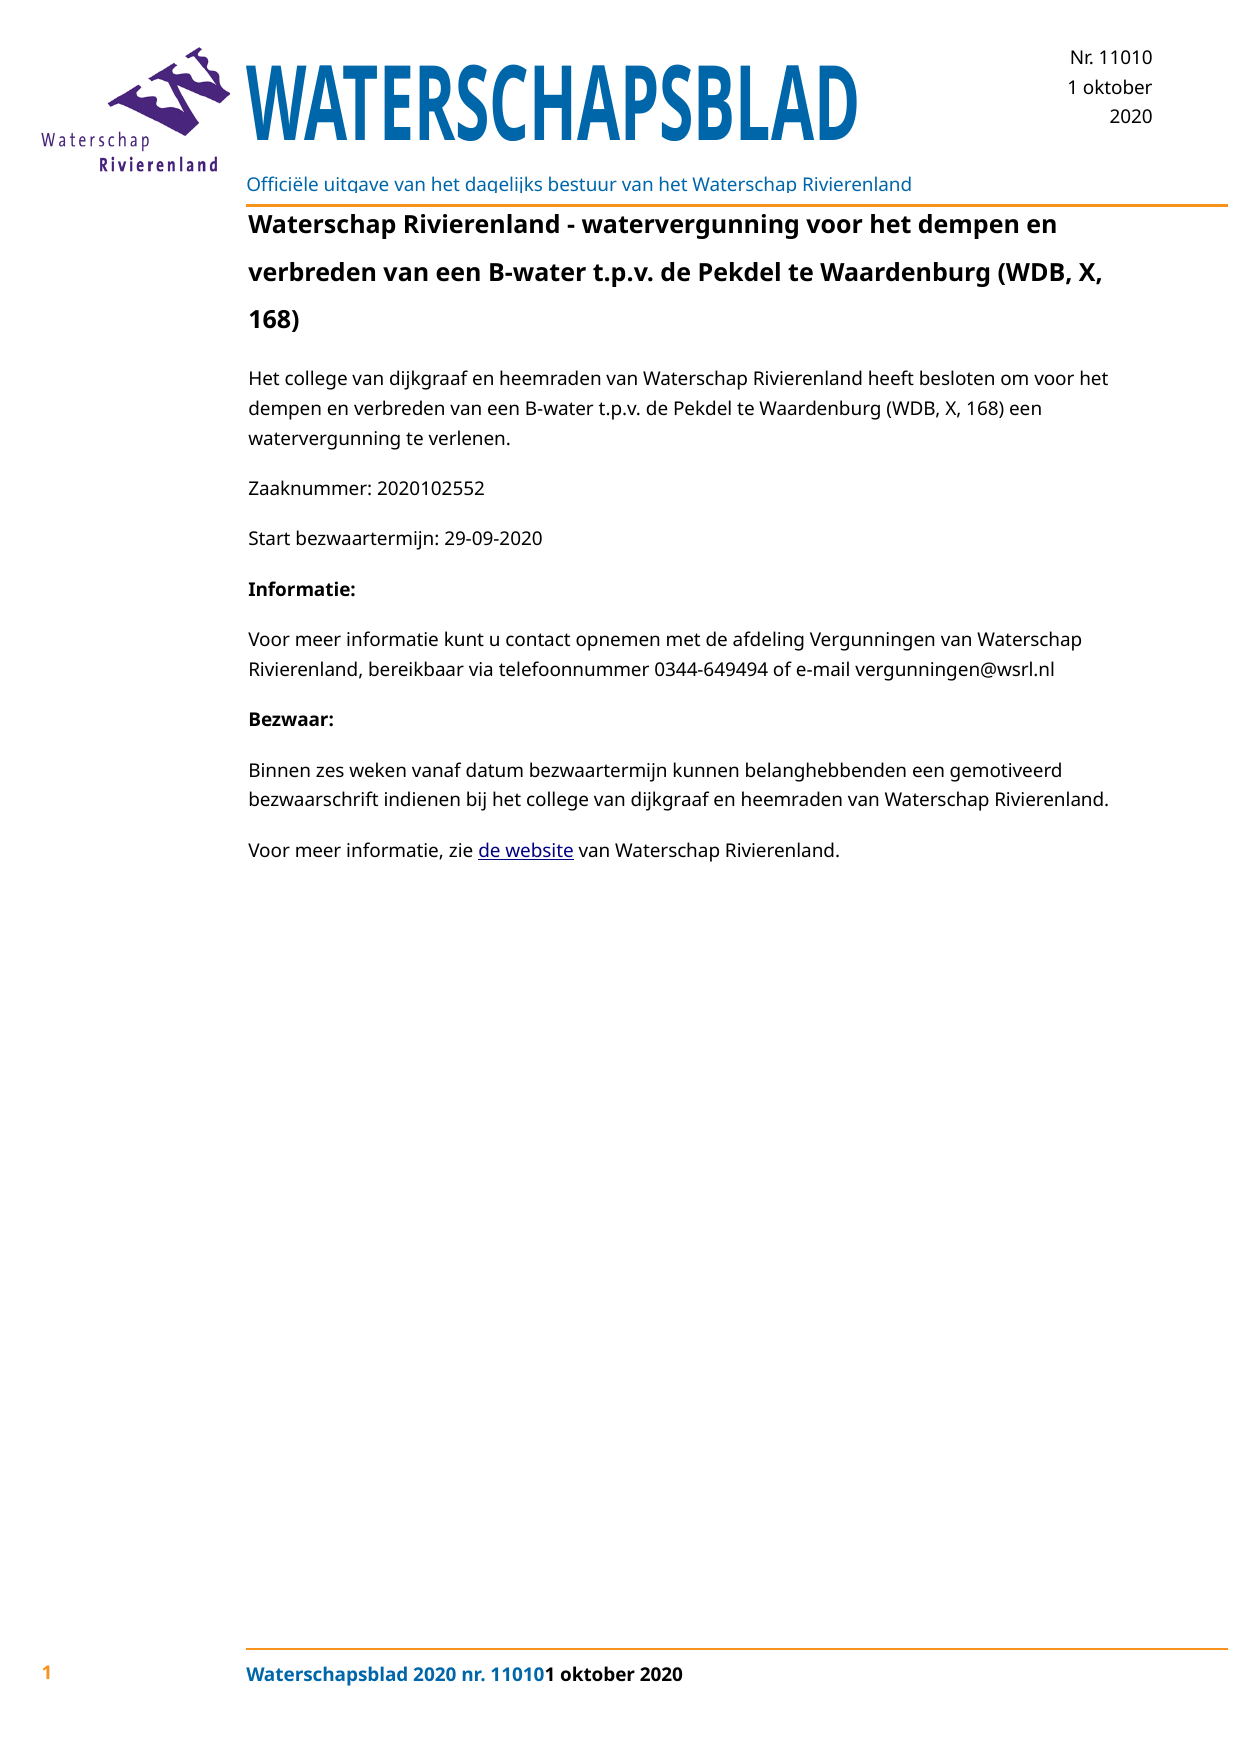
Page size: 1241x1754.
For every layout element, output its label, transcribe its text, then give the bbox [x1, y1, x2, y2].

text Binnen zes weken vanaf datum bezwaartermijn kunnen belanghebbenden een gemotiveerd bezwaarschrift indienen bij het college van dijkgraaf en heemraden van Waterschap Rivierenland. [248, 757, 1152, 812]
text Voor meer informatie kunt u contact opnemen met de afdeling Vergunningen van Waterschap Rivierenland, bereikbaar via telefoonnummer 0344-649494 of e-mail vergunningen@wsrl.nl [248, 626, 1152, 682]
picture [41, 47, 231, 172]
text Waterschap Rivierenland - watervergunning voor het dempen en verbreden van een B-water t.p.v. de Pekdel te Waardenburg (WDB, X, 168) [248, 207, 1152, 336]
text Voor meer informatie, zie de website van Waterschap Rivierenland. [248, 837, 1152, 862]
text Het college van dijkgraaf en heemraden van Waterschap Rivierenland heeft besloten om voor het dempen en verbreden van een B-water t.p.v. de Pekdel te Waardenburg (WDB, X, 168) een watervergunning te verlenen. [248, 366, 1152, 450]
text Informatie: [248, 576, 1152, 602]
text Zaaknummer: 2020102552 [248, 475, 1152, 501]
text Bezwaar: [248, 706, 1152, 732]
text Start bezwaartermijn: 29-09-2020 [248, 526, 1152, 551]
